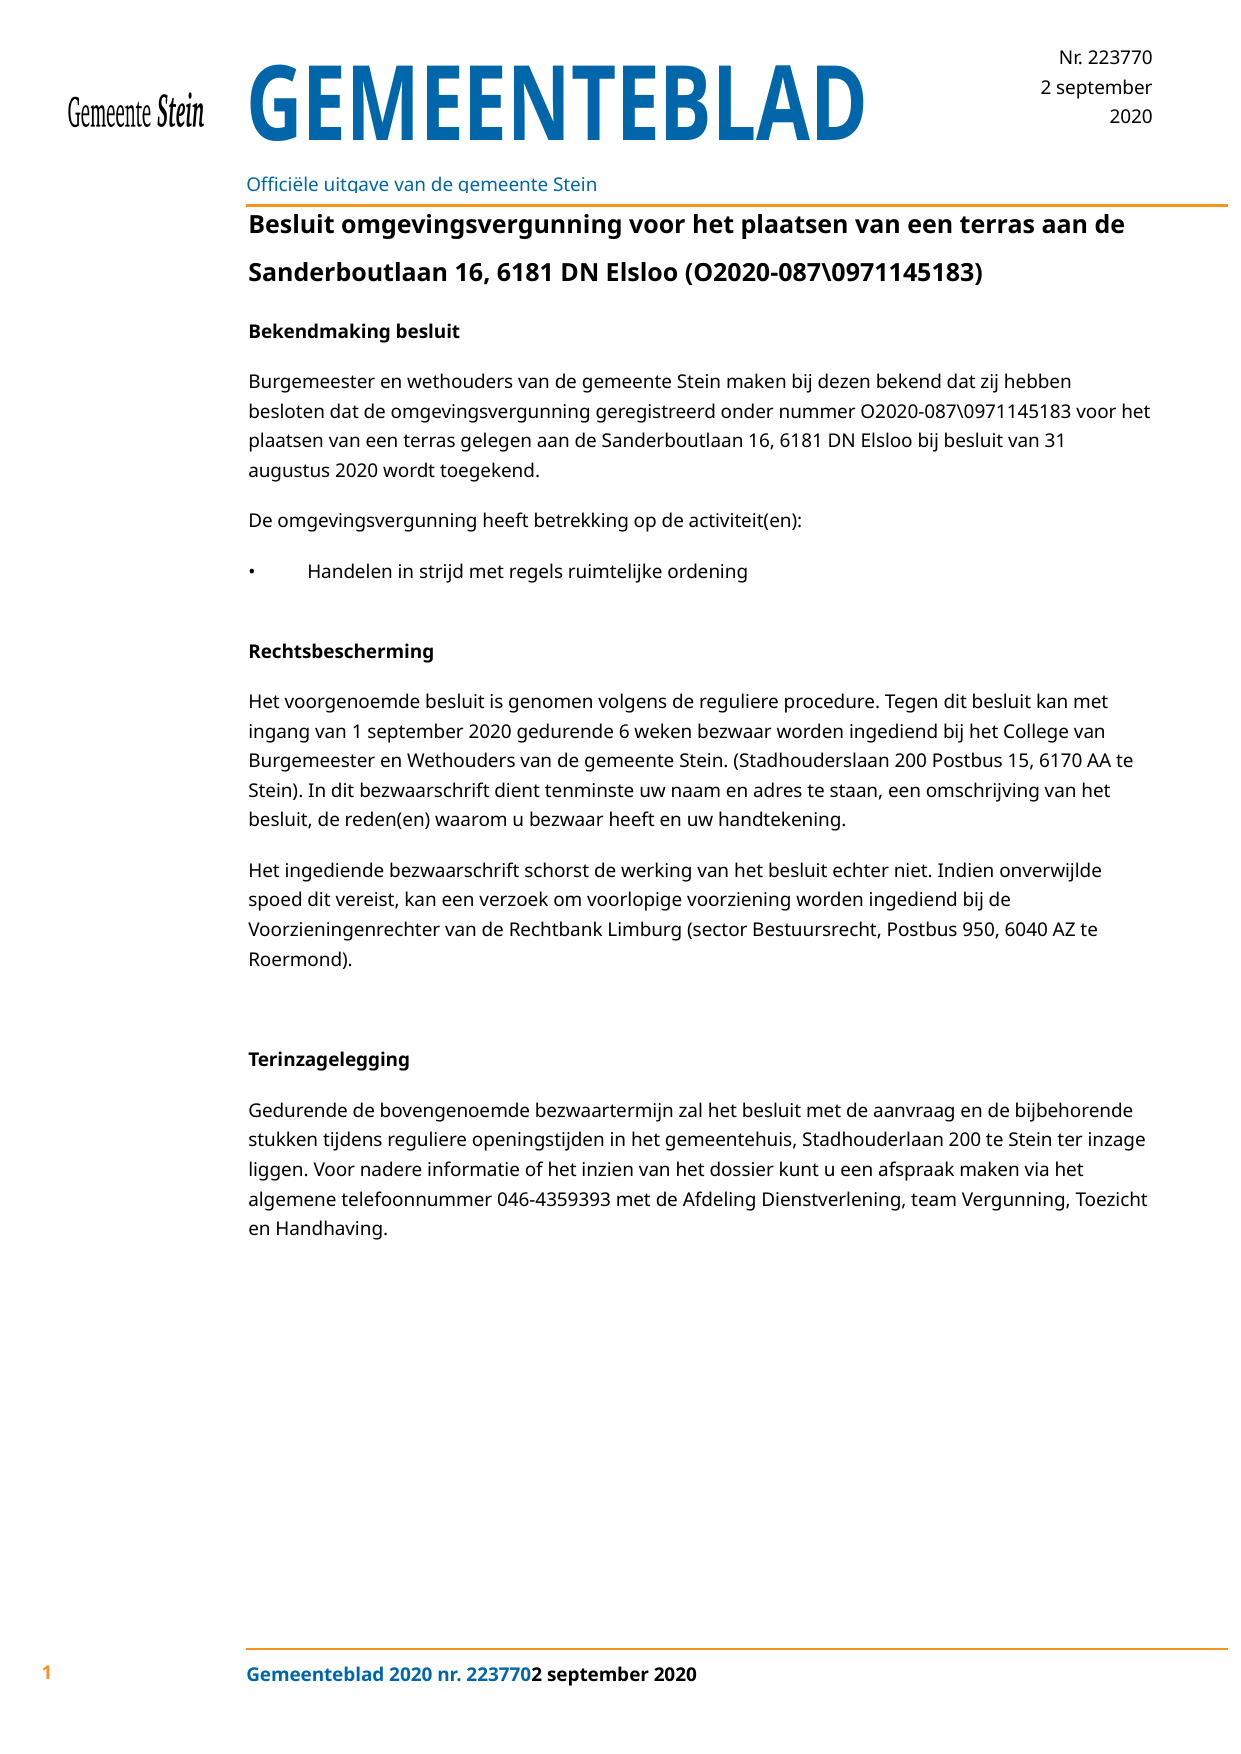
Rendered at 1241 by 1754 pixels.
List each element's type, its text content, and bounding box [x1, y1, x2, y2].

text Burgemeester en wethouders van de gemeente Stein maken bij dezen bekend dat zij hebben besloten dat de omgevingsvergunning geregistreerd onder nummer O2020-087\0971145183 voor het plaatsen van een terras gelegen aan de Sanderboutlaan 16, 6181 DN Elsloo bij besluit van 31 augustus 2020 wordt toegekend. [248, 368, 1152, 483]
text Het ingediende bezwaarschrift schorst de werking van het besluit echter niet. Indien onverwijlde spoed dit vereist, kan een verzoek om voorlopige voorziening worden ingediend bij de Voorzieningenrechter van de Rechtbank Limburg (sector Bestuursrecht, Postbus 950, 6040 AZ te Roermond). [248, 857, 1152, 972]
text Bekendmaking besluit [248, 318, 1152, 344]
text Het voorgenoemde besluit is genomen volgens de reguliere procedure. Tegen dit besluit kan met ingang van 1 september 2020 gedurende 6 weken bezwaar worden ingediend bij het College van Burgemeester en Wethouders van de gemeente Stein. (Stadhouderslaan 200 Postbus 15, 6170 AA te Stein). In dit bezwaarschrift dient tenminste uw naam en adres te staan, een omschrijving van het besluit, de reden(en) waarom u bezwaar heeft en uw handtekening. [248, 688, 1152, 832]
text Gedurende de bovengenoemde bezwaartermijn zal het besluit met de aanvraag en de bijbehorende stukken tijdens reguliere openingstijden in het gemeentehuis, Stadhouderlaan 200 te Stein ter inzage liggen. Voor nadere informatie of het inzien van het dossier kunt u een afspraak maken via het algemene telefoonnummer 046-4359393 met de Afdeling Dienstverlening, team Vergunning, Toezicht en Handhaving. [248, 1097, 1152, 1241]
picture [41, 47, 231, 172]
text De omgevingsvergunning heeft betrekking op de activiteit(en): [248, 507, 1152, 533]
text Rechtsbescherming [248, 638, 1152, 664]
list Handelen in strijd met regels ruimtelijke ordening [248, 558, 1152, 584]
text Terinzagelegging [248, 1047, 1152, 1072]
text Besluit omgevingsvergunning voor het plaatsen van een terras aan de Sanderboutlaan 16, 6181 DN Elsloo (O2020-087\0971145183) [248, 207, 1152, 288]
